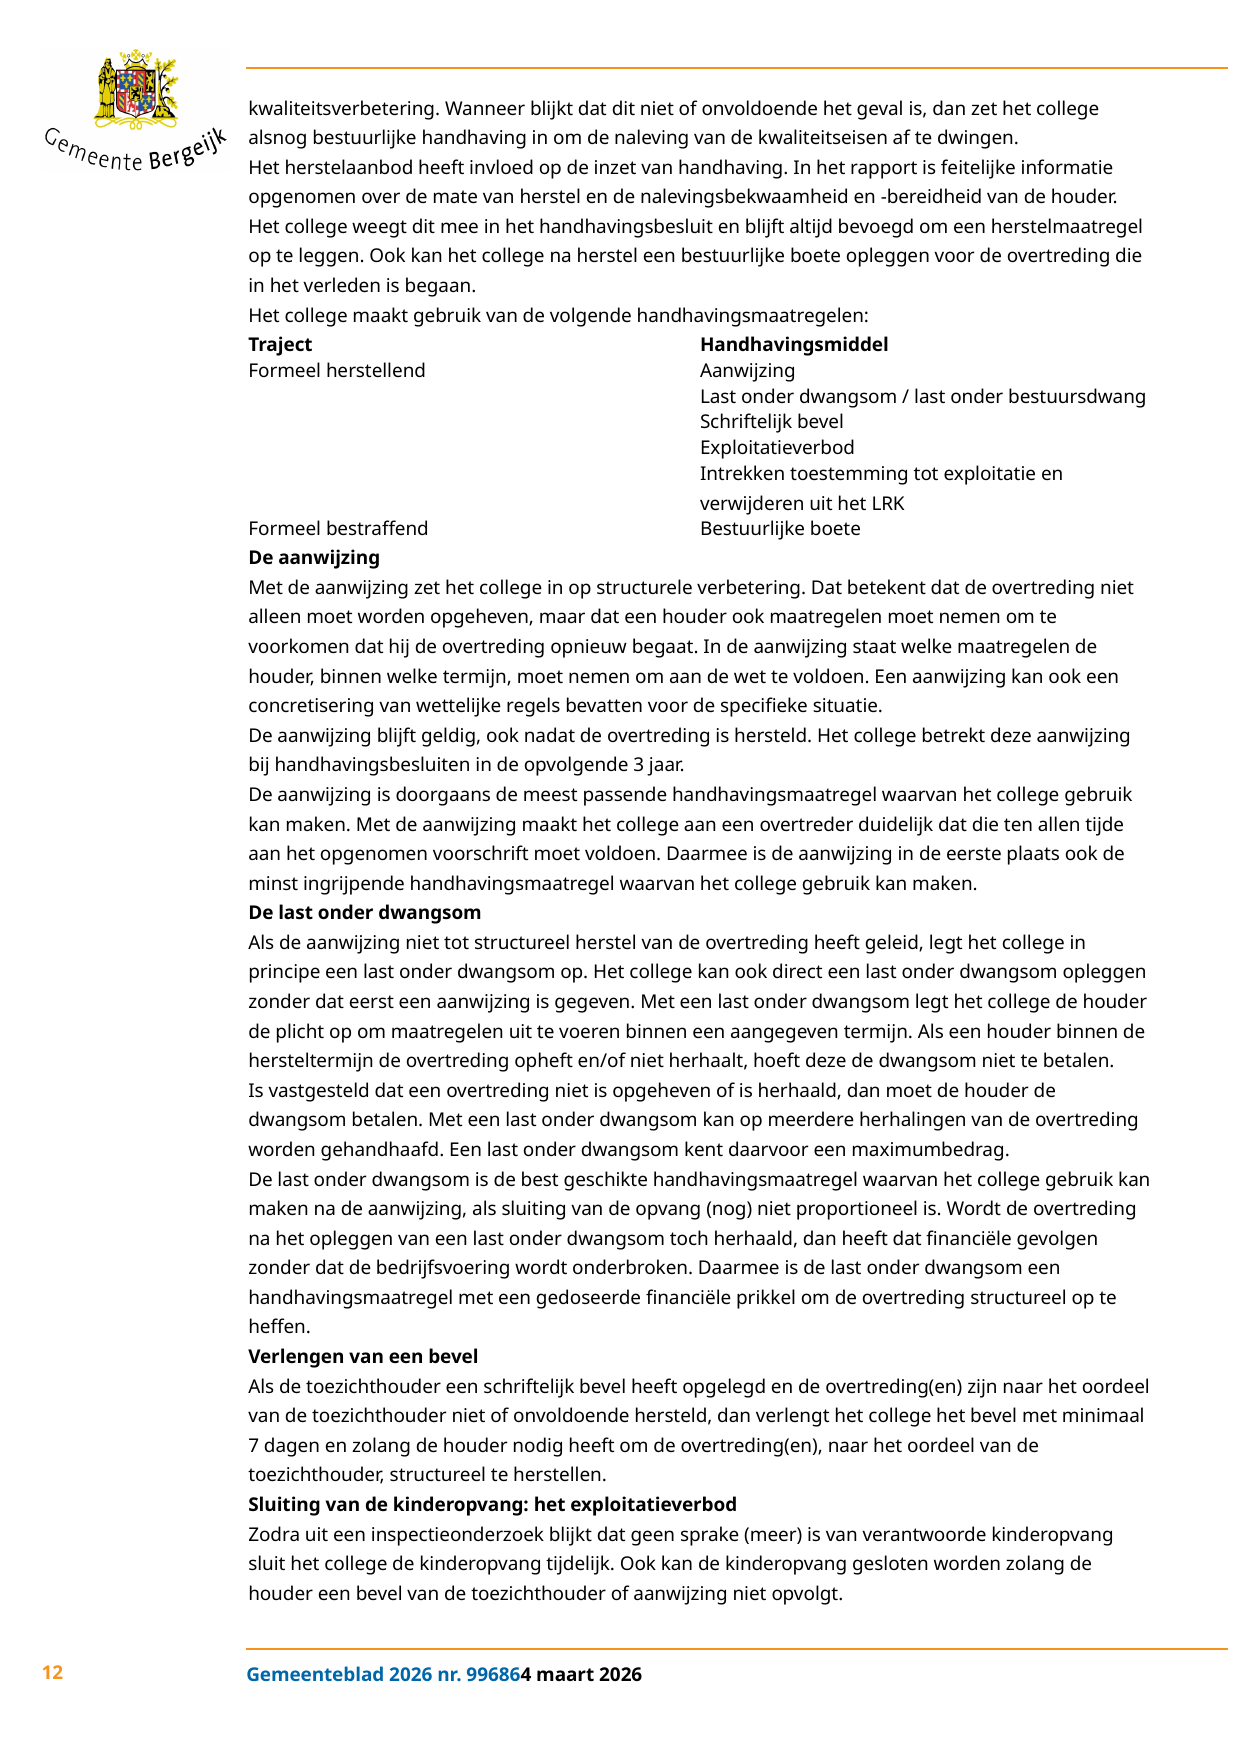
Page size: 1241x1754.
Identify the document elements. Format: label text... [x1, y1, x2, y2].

table_cell Schriftelijk bevel [700, 409, 1152, 434]
table_cell Last onder dwangsom / last onder bestuursdwang [700, 383, 1152, 409]
table_header Traject [248, 332, 700, 357]
text Zodra uit een inspectieonderzoek blijkt dat geen sprake (meer) is van verantwoorde kinderopvang sluit het college de kinderopvang tijdelijk. Ook kan de kinderopvang gesloten worden zolang de houder een bevel van de toezichthouder of aanwijzing niet opvolgt. [248, 1521, 1152, 1606]
text Met de aanwijzing zet het college in op structurele verbetering. Dat betekent dat de overtreding niet alleen moet worden opgeheven, maar dat een houder ook maatregelen moet nemen om te voorkomen dat hij de overtreding opnieuw begaat. In de aanwijzing staat welke maatregelen de houder, binnen welke termijn, moet nemen om aan de wet te voldoen. Een aanwijzing kan ook een concretisering van wettelijke regels bevatten voor de specifieke situatie. [248, 574, 1152, 718]
table_cell Intrekken toestemming tot exploitatie en verwijderen uit het LRK [700, 460, 1152, 516]
text Is vastgesteld dat een overtreding niet is opgeheven of is herhaald, dan moet de houder de dwangsom betalen. Met een last onder dwangsom kan op meerdere herhalingen van de overtreding worden gehandhaafd. Een last onder dwangsom kent daarvoor een maximumbedrag. [248, 1077, 1152, 1162]
table_cell Formeel bestraffend [248, 516, 700, 541]
text Het college maakt gebruik van de volgende handhavingsmaatregelen: [248, 302, 1152, 328]
text Het herstelaanbod heeft invloed op de inzet van handhaving. In het rapport is feitelijke informatie opgenomen over de mate van herstel en de nalevingsbekwaamheid en -bereidheid van de houder. Het college weegt dit mee in het handhavingsbesluit en blijft altijd bevoegd om een herstelmaatregel op te leggen. Ook kan het college na herstel een bestuurlijke boete opleggen voor de overtreding die in het verleden is begaan. [248, 154, 1152, 298]
text Als de toezichthouder een schriftelijk bevel heeft opgelegd en de overtreding(en) zijn naar het oordeel van de toezichthouder niet of onvoldoende hersteld, dan verlengt het college het bevel met minimaal 7 dagen en zolang de houder nodig heeft om de overtreding(en), naar het oordeel van de toezichthouder, structureel te herstellen. [248, 1373, 1152, 1487]
text De last onder dwangsom [248, 899, 1152, 925]
text De aanwijzing [248, 544, 1152, 570]
table_cell Exploitatieverbod [700, 435, 1152, 460]
text Sluiting van de kinderopvang: het exploitatieverbod [248, 1491, 1152, 1517]
table_cell Bestuurlijke boete [700, 516, 1152, 541]
text De aanwijzing blijft geldig, ook nadat de overtreding is hersteld. Het college betrekt deze aanwijzing bij handhavingsbesluiten in de opvolgende 3 jaar. [248, 722, 1152, 777]
text De last onder dwangsom is de best geschikte handhavingsmaatregel waarvan het college gebruik kan maken na de aanwijzing, als sluiting van de opvang (nog) niet proportioneel is. Wordt de overtreding na het opleggen van een last onder dwangsom toch herhaald, dan heeft dat financiële gevolgen zonder dat de bedrijfsvoering wordt onderbroken. Daarmee is de last onder dwangsom een handhavingsmaatregel met een gedoseerde financiële prikkel om de overtreding structureel op te heffen. [248, 1166, 1152, 1339]
table_header Handhavingsmiddel [700, 332, 1152, 357]
text kwaliteitsverbetering. Wanneer blijkt dat dit niet of onvoldoende het geval is, dan zet het college alsnog bestuurlijke handhaving in om de naleving van de kwaliteitseisen af te dwingen. [248, 95, 1152, 150]
table_cell Aanwijzing [700, 357, 1152, 383]
text Verlengen van een bevel [248, 1343, 1152, 1369]
text Als de aanwijzing niet tot structureel herstel van de overtreding heeft geleid, legt het college in principe een last onder dwangsom op. Het college kan ook direct een last onder dwangsom opleggen zonder dat eerst een aanwijzing is gegeven. Met een last onder dwangsom legt het college de houder de plicht op om maatregelen uit te voeren binnen een aangegeven termijn. Als een houder binnen de hersteltermijn de overtreding opheft en/of niet herhaalt, hoeft deze de dwangsom niet te betalen. [248, 929, 1152, 1073]
picture [41, 47, 231, 172]
table_cell Formeel herstellend [248, 357, 700, 516]
text De aanwijzing is doorgaans de meest passende handhavingsmaatregel waarvan het college gebruik kan maken. Met de aanwijzing maakt het college aan een overtreder duidelijk dat die ten allen tijde aan het opgenomen voorschrift moet voldoen. Daarmee is de aanwijzing in de eerste plaats ook de minst ingrijpende handhavingsmaatregel waarvan het college gebruik kan maken. [248, 781, 1152, 896]
